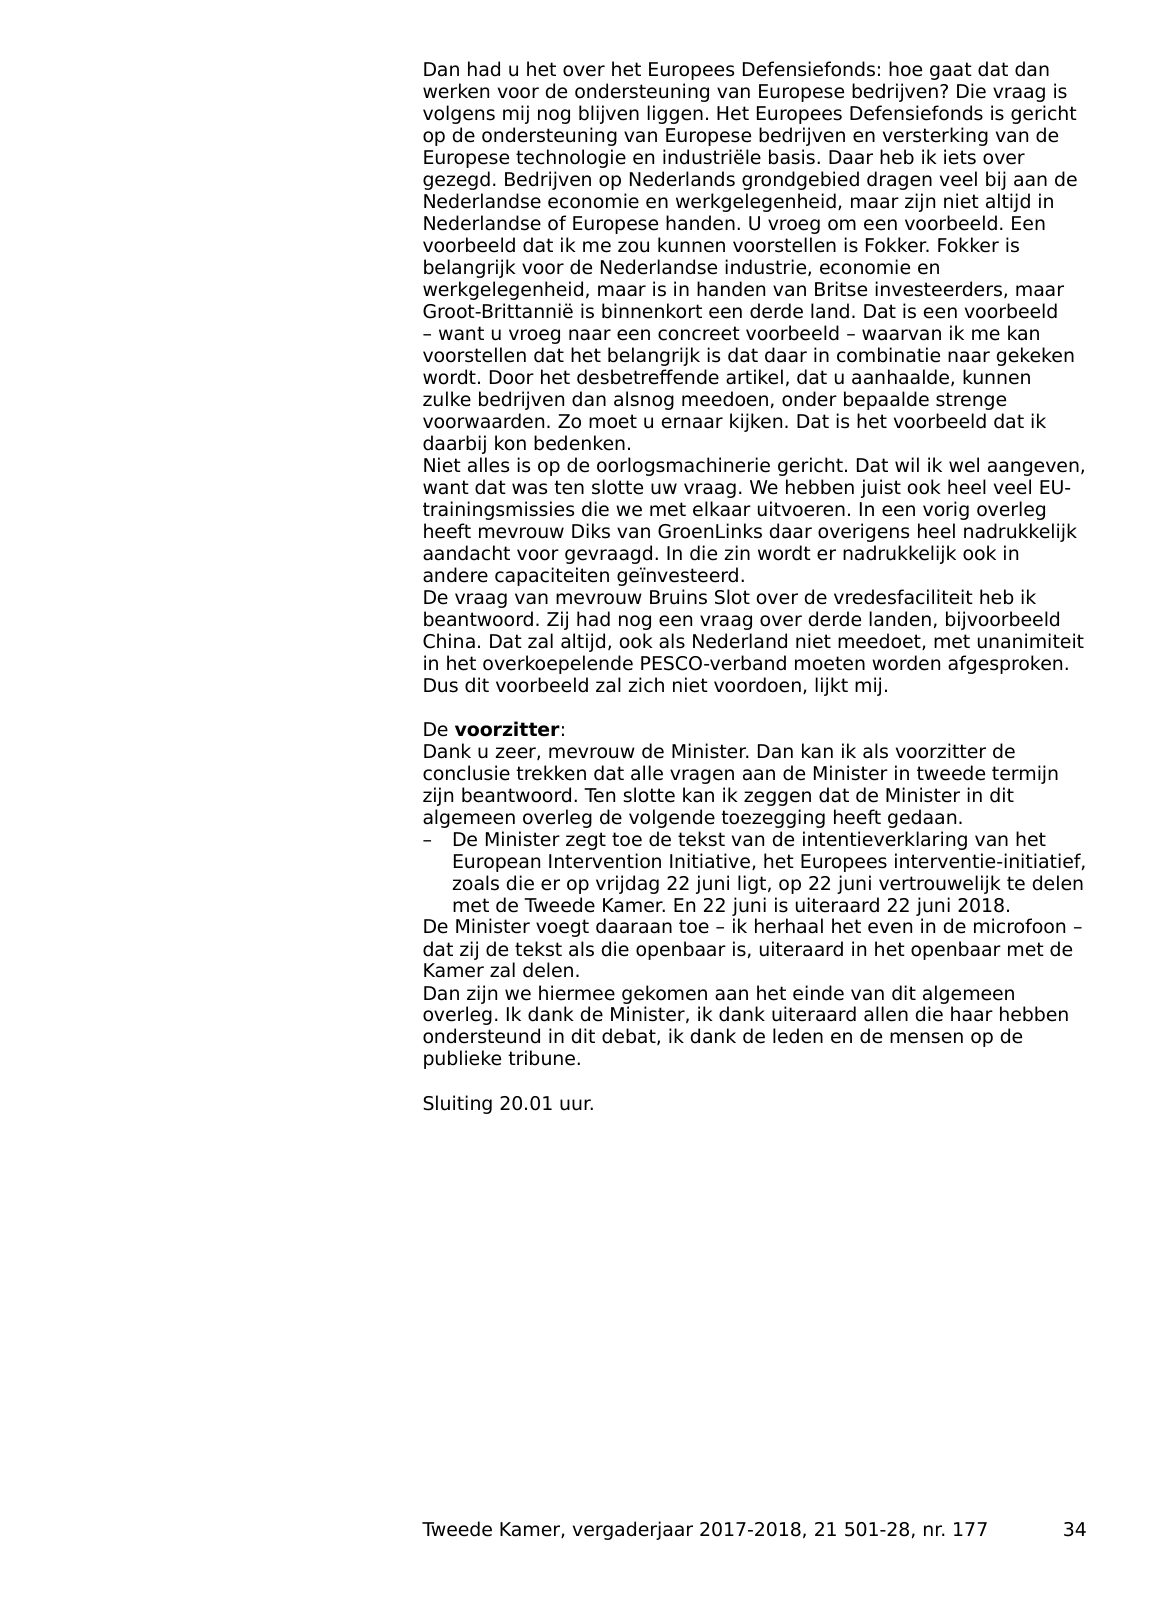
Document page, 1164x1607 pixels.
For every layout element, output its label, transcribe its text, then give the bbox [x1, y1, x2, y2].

text Dan zijn we hiermee gekomen aan het einde van dit algemeen overleg. Ik dank de Minister, ik dank uiteraard allen die haar hebben ondersteund in dit debat, ik dank de leden en de mensen op de publieke tribune. [422, 982, 1087, 1070]
text Niet alles is op de oorlogsmachinerie gericht. Dat wil ik wel aangeven, want dat was ten slotte uw vraag. We hebben juist ook heel veel EU-trainingsmissies die we met elkaar uitvoeren. In een vorig overleg heeft mevrouw Diks van GroenLinks daar overigens heel nadrukkelijk aandacht voor gevraagd. In die zin wordt er nadrukkelijk ook in andere capaciteiten geïnvesteerd. [422, 455, 1087, 587]
text Sluiting 20.01 uur. [422, 1092, 1087, 1114]
text De vraag van mevrouw Bruins Slot over de vredesfaciliteit heb ik beantwoord. Zij had nog een vraag over derde landen, bijvoorbeeld China. Dat zal altijd, ook als Nederland niet meedoet, met unanimiteit in het overkoepelende PESCO-verband moeten worden afgesproken. Dus dit voorbeeld zal zich niet voordoen, lijkt mij. [422, 587, 1087, 696]
text De voorzitter: [422, 719, 1087, 741]
text De Minister voegt daaraan toe – ik herhaal het even in de microfoon – dat zij de tekst als die openbaar is, uiteraard in het openbaar met de Kamer zal delen. [422, 916, 1087, 982]
text Dan had u het over het Europees Defensiefonds: hoe gaat dat dan werken voor de ondersteuning van Europese bedrijven? Die vraag is volgens mij nog blijven liggen. Het Europees Defensiefonds is gericht op de ondersteuning van Europese bedrijven en versterking van de Europese technologie en industriële basis. Daar heb ik iets over gezegd. Bedrijven op Nederlands grondgebied dragen veel bij aan de Nederlandse economie en werkgelegenheid, maar zijn niet altijd in Nederlandse of Europese handen. U vroeg om een voorbeeld. Een voorbeeld dat ik me zou kunnen voorstellen is Fokker. Fokker is belangrijk voor de Nederlandse industrie, economie en werkgelegenheid, maar is in handen van Britse investeerders, maar Groot-Brittannië is binnenkort een derde land. Dat is een voorbeeld – want u vroeg naar een concreet voorbeeld – waarvan ik me kan voorstellen dat het belangrijk is dat daar in combinatie naar gekeken wordt. Door het desbetreffende artikel, dat u aanhaalde, kunnen zulke bedrijven dan alsnog meedoen, onder bepaalde strenge voorwaarden. Zo moet u ernaar kijken. Dat is het voorbeeld dat ik daarbij kon bedenken. [422, 59, 1087, 455]
text – De Minister zegt toe de tekst van de intentieverklaring van het European Intervention Initiative, het Europees interventie-initiatief, zoals die er op vrijdag 22 juni ligt, op 22 juni vertrouwelijk te delen met de Tweede Kamer. En 22 juni is uiteraard 22 juni 2018. [422, 828, 1087, 916]
text Dank u zeer, mevrouw de Minister. Dan kan ik als voorzitter de conclusie trekken dat alle vragen aan de Minister in tweede termijn zijn beantwoord. Ten slotte kan ik zeggen dat de Minister in dit algemeen overleg de volgende toezegging heeft gedaan. [422, 741, 1087, 828]
